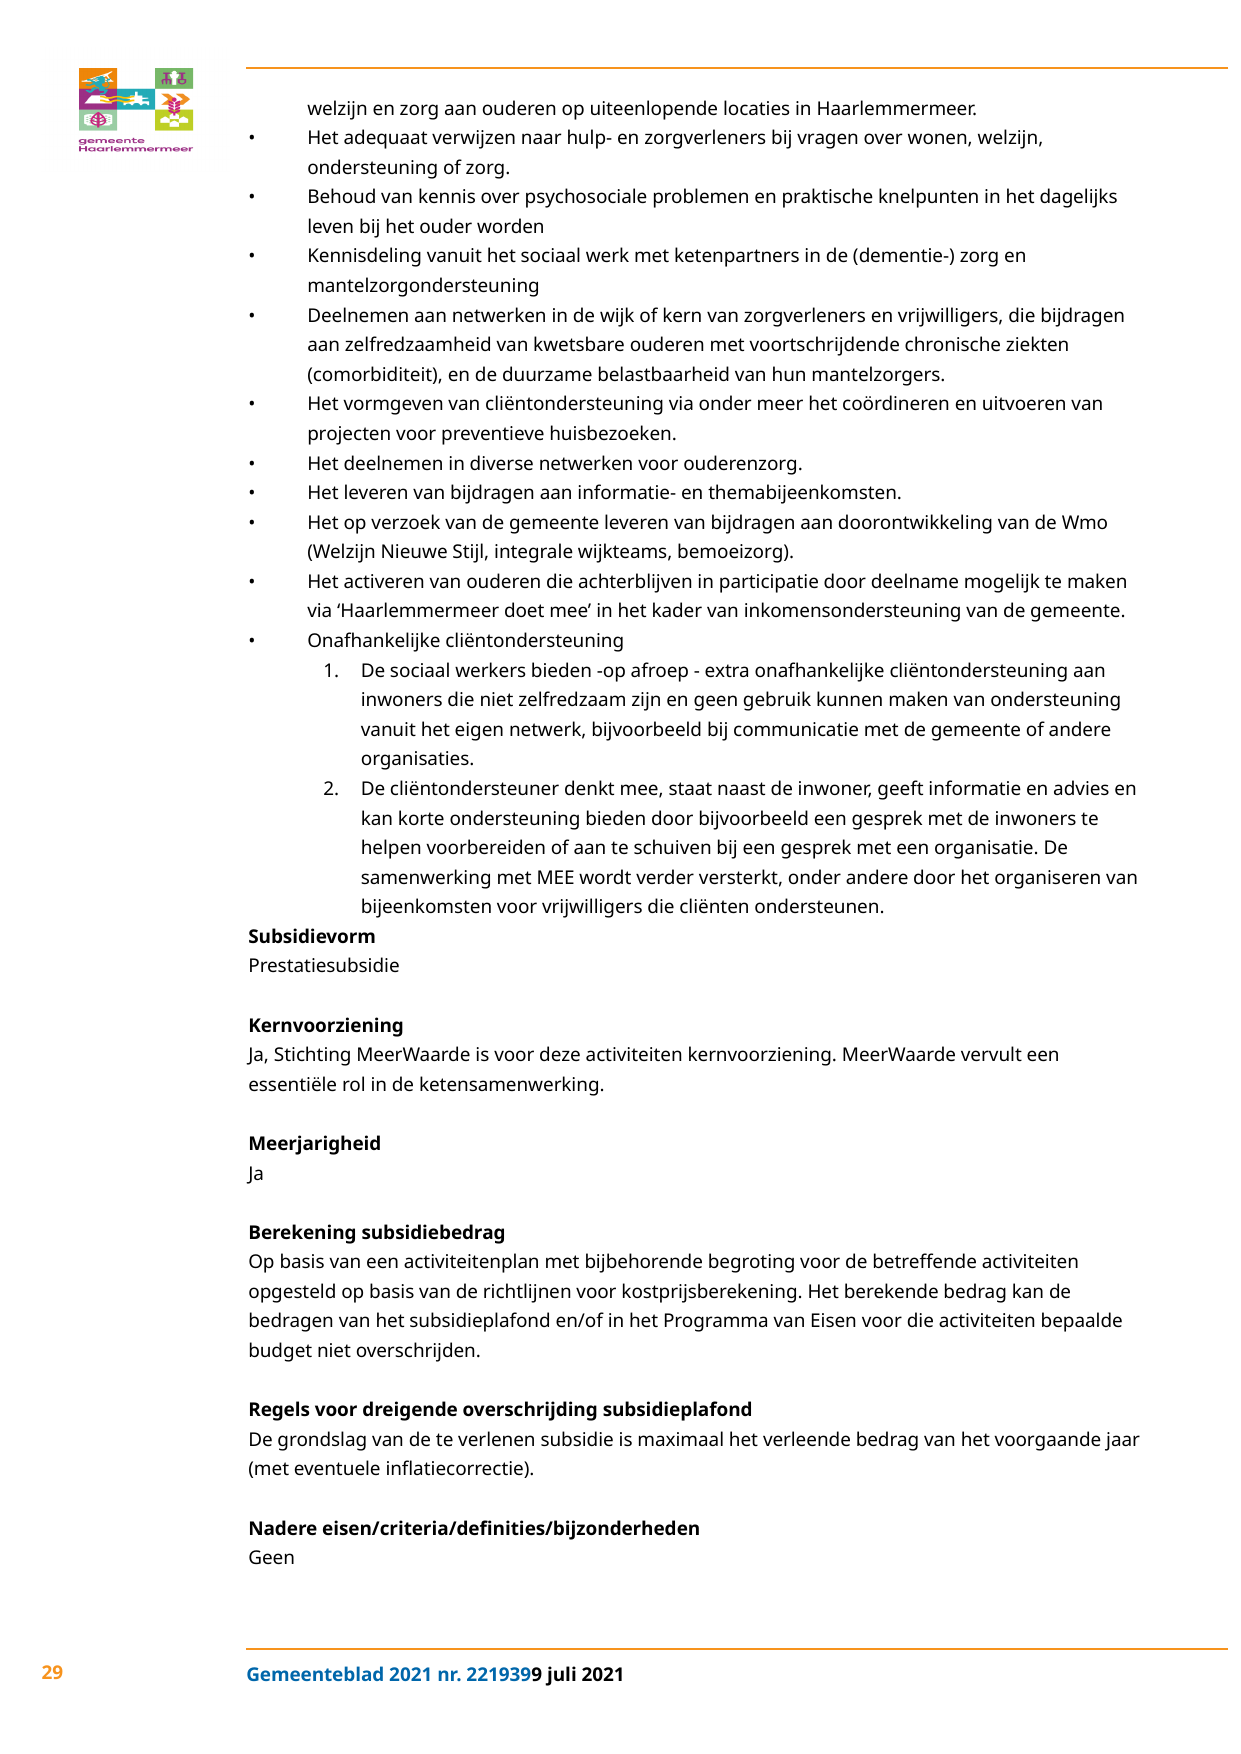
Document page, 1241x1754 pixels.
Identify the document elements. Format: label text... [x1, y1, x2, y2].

text Berekening subsidiebedrag [248, 1219, 1152, 1245]
list welzijn en zorg aan ouderen op uiteenlopende locaties in Haarlemmermeer. [248, 95, 1152, 121]
text Kernvoorziening [248, 1012, 1152, 1038]
text Op basis van een activiteitenplan met bijbehorende begroting voor de betreffende activiteiten opgesteld op basis van de richtlijnen voor kostprijsberekening. Het berekende bedrag kan de bedragen van het subsidieplafond en/of in het Programma van Eisen voor die activiteiten bepaalde budget niet overschrijden. [248, 1248, 1152, 1363]
text Regels voor dreigende overschrijding subsidieplafond [248, 1396, 1152, 1422]
text Nadere eisen/criteria/definities/bijzonderheden [248, 1515, 1152, 1541]
list Het deelnemen in diverse netwerken voor ouderenzorg. [248, 450, 1152, 476]
text Geen [248, 1544, 1152, 1570]
list De cliëntondersteuner denkt mee, staat naast de inwoner, geeft informatie en advies en kan korte ondersteuning bieden door bijvoorbeeld een gesprek met de inwoners te helpen voorbereiden of aan te schuiven bij een gesprek met een organisatie. De samenwerking met MEE wordt verder versterkt, onder andere door het organiseren van bijeenkomsten voor vrijwilligers die cliënten ondersteunen. [323, 775, 1152, 919]
text Ja, Stichting MeerWaarde is voor deze activiteiten kernvoorziening. MeerWaarde vervult een essentiële rol in de ketensamenwerking. [248, 1041, 1152, 1097]
text Ja [248, 1160, 1152, 1186]
text Prestatiesubsidie [248, 953, 1152, 978]
list Kennisdeling vanuit het sociaal werk met ketenpartners in de (dementie-) zorg en mantelzorgondersteuning [248, 243, 1152, 298]
list Het op verzoek van de gemeente leveren van bijdragen aan doorontwikkeling van de Wmo (Welzijn Nieuwe Stijl, integrale wijkteams, bemoeizorg). [248, 509, 1152, 564]
list Het activeren van ouderen die achterblijven in participatie door deelname mogelijk te maken via ‘Haarlemmermeer doet mee’ in het kader van inkomensondersteuning van de gemeente. [248, 568, 1152, 623]
picture [41, 47, 231, 172]
text De grondslag van de te verlenen subsidie is maximaal het verleende bedrag van het voorgaande jaar (met eventuele inflatiecorrectie). [248, 1426, 1152, 1481]
text Subsidievorm [248, 923, 1152, 949]
list De sociaal werkers bieden -op afroep - extra onafhankelijke cliëntondersteuning aan inwoners die niet zelfredzaam zijn en geen gebruik kunnen maken van ondersteuning vanuit het eigen netwerk, bijvoorbeeld bij communicatie met de gemeente of andere organisaties. [323, 657, 1152, 771]
list Deelnemen aan netwerken in de wijk of kern van zorgverleners en vrijwilligers, die bijdragen aan zelfredzaamheid van kwetsbare ouderen met voortschrijdende chronische ziekten (comorbiditeit), en de duurzame belastbaarheid van hun mantelzorgers. [248, 302, 1152, 387]
text Meerjarigheid [248, 1130, 1152, 1156]
list Het leveren van bijdragen aan informatie- en themabijeenkomsten. [248, 479, 1152, 505]
list Het adequaat verwijzen naar hulp- en zorgverleners bij vragen over wonen, welzijn, ondersteuning of zorg. [248, 124, 1152, 180]
list Behoud van kennis over psychosociale problemen en praktische knelpunten in het dagelijks leven bij het ouder worden [248, 183, 1152, 239]
list Het vormgeven van cliëntondersteuning via onder meer het coördineren en uitvoeren van projecten voor preventieve huisbezoeken. [248, 391, 1152, 446]
list Onafhankelijke cliëntondersteuning [248, 627, 1152, 653]
